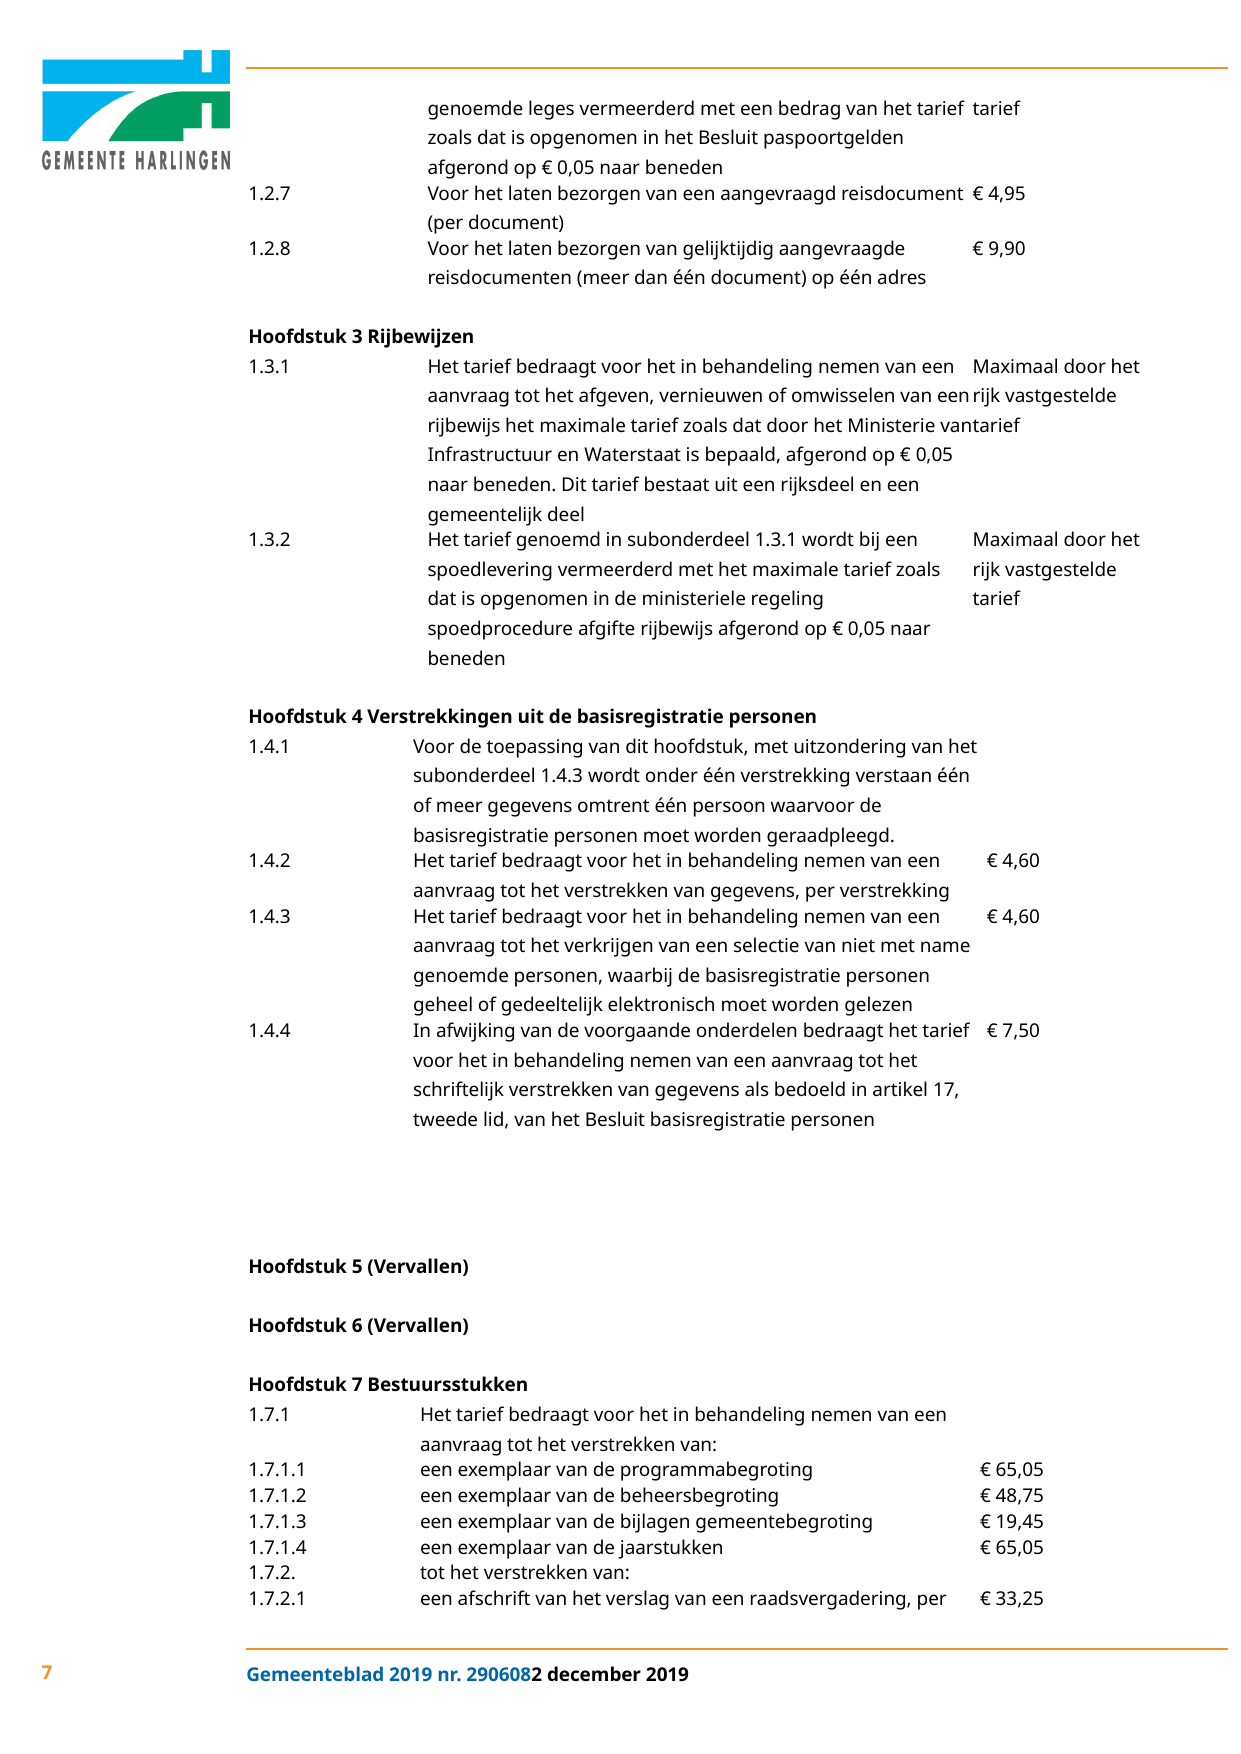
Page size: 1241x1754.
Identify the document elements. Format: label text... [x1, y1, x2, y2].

table_cell [248, 95, 427, 180]
table_header [987, 733, 1152, 847]
table_cell 1.7.2.1 [248, 1585, 420, 1611]
table_header 1.4.1 [248, 733, 413, 847]
text Hoofdstuk 5 (Vervallen) [248, 1253, 1152, 1279]
table_cell Het tarief bedraagt voor het in behandeling nemen van een aanvraag tot het verkrijgen van een selectie van niet met name genoemde personen, waarbij de basisregistratie personen geheel of gedeeltelijk elektronisch moet worden gelezen [413, 903, 987, 1017]
picture [41, 47, 231, 172]
table_cell € 65,05 [980, 1534, 1152, 1559]
table_cell € 19,45 [980, 1508, 1152, 1534]
table_cell 1.7.2. [248, 1560, 420, 1585]
table_cell € 48,75 [980, 1483, 1152, 1508]
table_cell Het tarief bedraagt voor het in behandeling nemen van een aanvraag tot het verstrekken van gegevens, per verstrekking [413, 848, 987, 903]
table_cell een exemplaar van de programmabegroting [420, 1457, 980, 1482]
text Hoofdstuk 3 Rijbewijzen [248, 323, 1152, 349]
table_cell 1.2.7 [248, 180, 427, 235]
table_cell Voor het laten bezorgen van een aangevraagd reisdocument (per document) [427, 180, 972, 235]
table_header Voor de toepassing van dit hoofdstuk, met uitzondering van het subonderdeel 1.4.3 wordt onder één verstrekking verstaan één of meer gegevens omtrent één persoon waarvoor de basisregistratie personen moet worden geraadpleegd. [413, 733, 987, 847]
table_header Het tarief bedraagt voor het in behandeling nemen van een aanvraag tot het afgeven, vernieuwen of omwisselen van een rijbewijs het maximale tarief zoals dat door het Ministerie van Infrastructuur en Waterstaat is bepaald, afgerond op € 0,05 naar beneden. Dit tarief bestaat uit een rijksdeel en een gemeentelijk deel [427, 353, 972, 526]
table_cell [980, 1560, 1152, 1585]
table_cell een exemplaar van de beheersbegroting [420, 1483, 980, 1508]
table_cell € 4,95 [973, 180, 1152, 235]
table_header Maximaal door het rijk vastgestelde tarief [973, 353, 1152, 526]
table_cell 1.4.2 [248, 848, 413, 903]
table_cell 1.4.3 [248, 903, 413, 1017]
table_cell tot het verstrekken van: [420, 1560, 980, 1585]
table_cell € 4,60 [987, 848, 1152, 903]
table_header 1.3.1 [248, 353, 427, 526]
table_cell In afwijking van de voorgaande onderdelen bedraagt het tarief voor het in behandeling nemen van een aanvraag tot het schriftelijk verstrekken van gegevens als bedoeld in artikel 17, tweede lid, van het Besluit basisregistratie personen [413, 1017, 987, 1132]
table_cell € 65,05 [980, 1457, 1152, 1482]
table_cell € 33,25 [980, 1585, 1152, 1611]
table_cell 1.4.4 [248, 1017, 413, 1132]
table_cell een exemplaar van de jaarstukken [420, 1534, 980, 1559]
table_cell genoemde leges vermeerderd met een bedrag van het tarief zoals dat is opgenomen in het Besluit paspoortgelden afgerond op € 0,05 naar beneden [427, 95, 972, 180]
table_header [980, 1401, 1152, 1457]
table_cell € 7,50 [987, 1017, 1152, 1132]
table_cell 1.2.8 [248, 235, 427, 290]
table_cell een afschrift van het verslag van een raadsvergadering, per [420, 1585, 980, 1611]
table_cell 1.7.1.4 [248, 1534, 420, 1559]
table_cell Het tarief genoemd in subonderdeel 1.3.1 wordt bij een spoedlevering vermeerderd met het maximale tarief zoals dat is opgenomen in de ministeriele regeling spoedprocedure afgifte rijbewijs afgerond op € 0,05 naar beneden [427, 526, 972, 671]
table_cell een exemplaar van de bijlagen gemeentebegroting [420, 1508, 980, 1534]
table_header 1.7.1 [248, 1401, 420, 1457]
table_cell € 9,90 [973, 235, 1152, 290]
text Hoofdstuk 6 (Vervallen) [248, 1312, 1152, 1338]
table_cell 1.7.1.3 [248, 1508, 420, 1534]
table_header Het tarief bedraagt voor het in behandeling nemen van een aanvraag tot het verstrekken van: [420, 1401, 980, 1457]
table_cell Voor het laten bezorgen van gelijktijdig aangevraagde reisdocumenten (meer dan één document) op één adres [427, 235, 972, 290]
text Hoofdstuk 4 Verstrekkingen uit de basisregistratie personen [248, 703, 1152, 729]
table_cell Maximaal door het rijk vastgestelde tarief [973, 526, 1152, 671]
text Hoofdstuk 7 Bestuursstukken [248, 1372, 1152, 1397]
table_cell 1.7.1.2 [248, 1483, 420, 1508]
table_cell 1.3.2 [248, 526, 427, 671]
table_cell 1.7.1.1 [248, 1457, 420, 1482]
table_cell € 4,60 [987, 903, 1152, 1017]
table_cell tarief [973, 95, 1152, 180]
